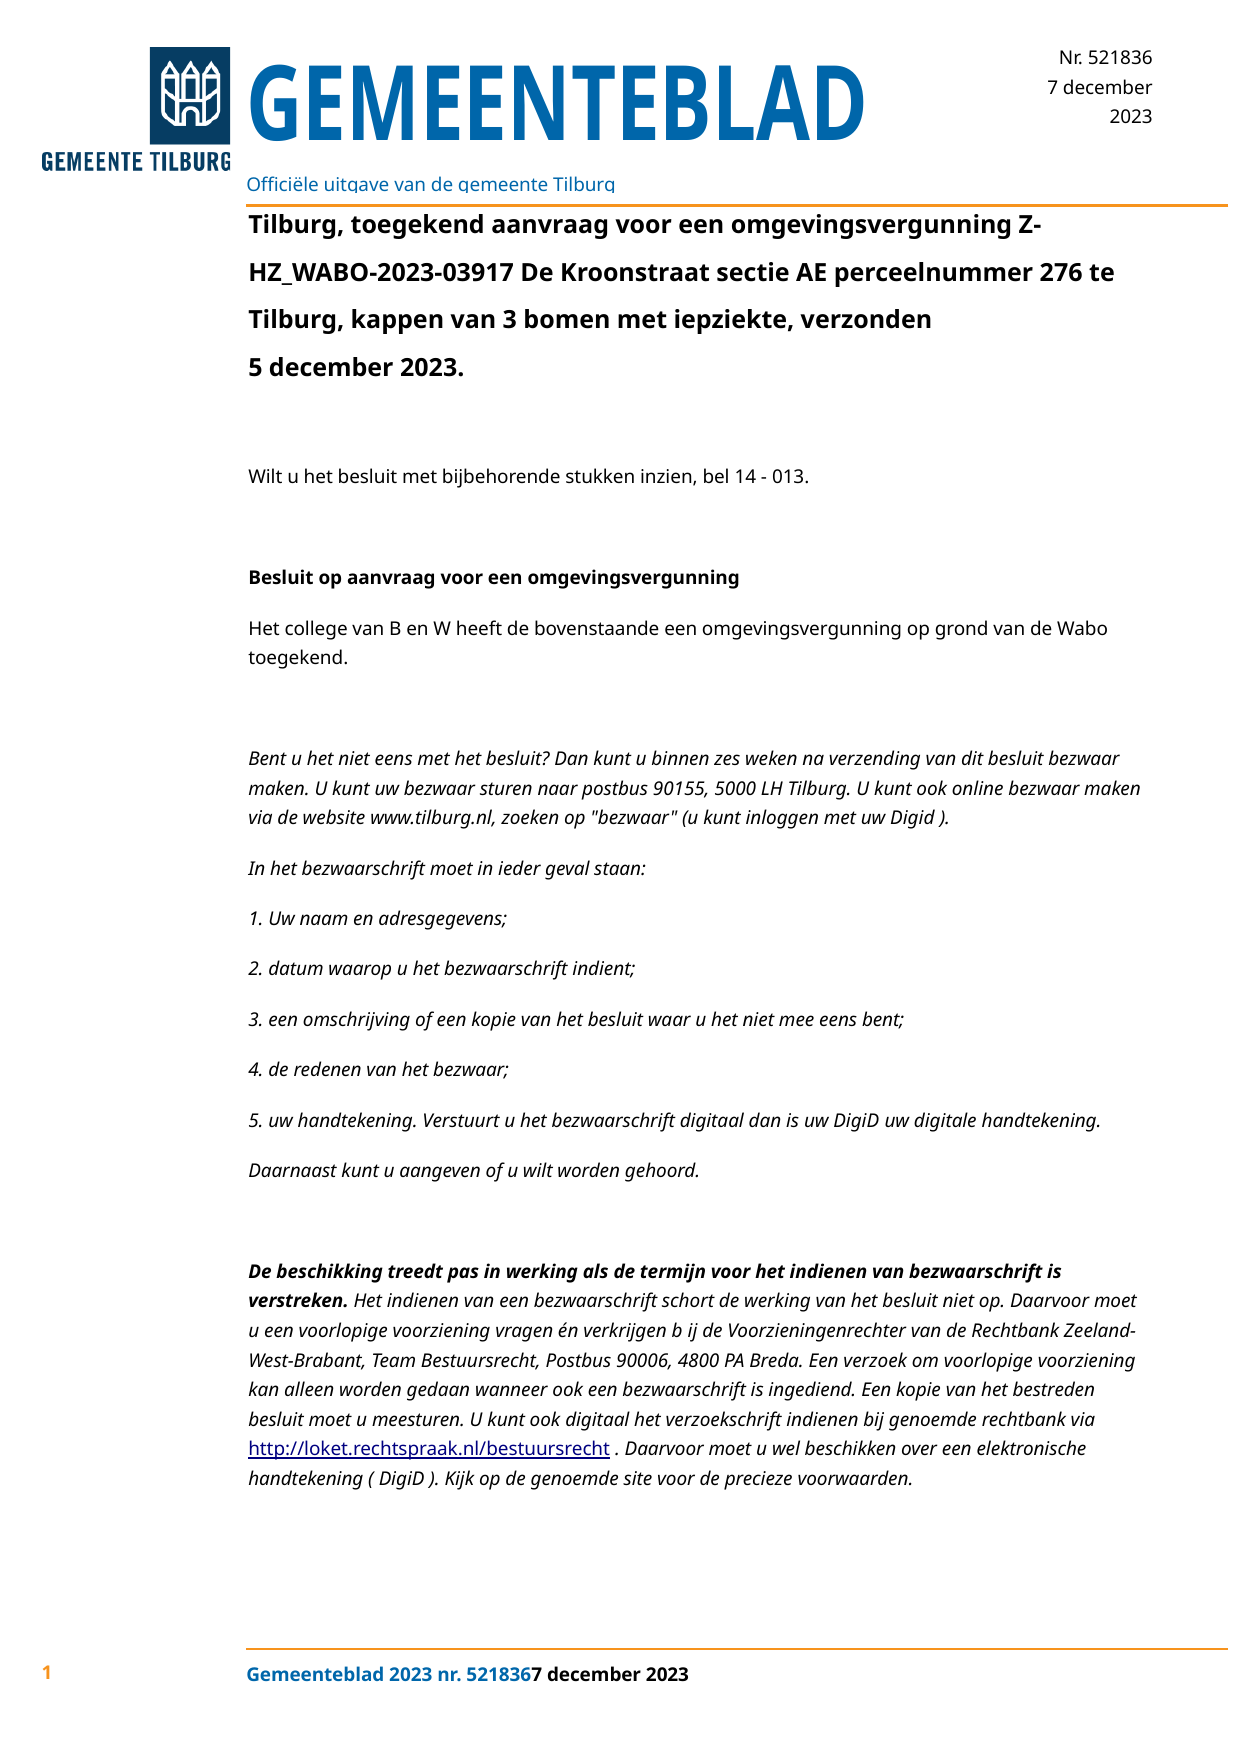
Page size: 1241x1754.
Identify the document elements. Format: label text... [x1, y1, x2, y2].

text Besluit op aanvraag voor een omgevingsvergunning [248, 564, 1152, 590]
text In het bezwaarschrift moet in ieder geval staan: [248, 855, 1152, 881]
text Wilt u het besluit met bijbehorende stukken inzien, bel 14 - 013. [248, 463, 1152, 489]
text 4. de redenen van het bezwaar; [248, 1056, 1152, 1082]
text 1. Uw naam en adresgegevens; [248, 905, 1152, 931]
text 5. uw handtekening. Verstuurt u het bezwaarschrift digitaal dan is uw DigiD uw digitale handtekening. [248, 1107, 1152, 1133]
text 2. datum waarop u het bezwaarschrift indient; [248, 956, 1152, 981]
text Het college van B en W heeft de bovenstaande een omgevingsvergunning op grond van de Wabo toegekend. [248, 615, 1152, 670]
text De beschikking treedt pas in werking als de termijn voor het indienen van bezwaarschrift is verstreken. Het indienen van een bezwaarschrift schort de werking van het besluit niet op. Daarvoor moet u een voorlopige voorziening vragen én verkrijgen b ij de Voorzieningenrechter van de Rechtbank Zeeland-West-Brabant, Team Bestuursrecht, Postbus 90006, 4800 PA Breda. Een verzoek om voorlopige voorziening kan alleen worden gedaan wanneer ook een bezwaarschrift is ingediend. Een kopie van het bestreden besluit moet u meesturen. U kunt ook digitaal het verzoekschrift indienen bij genoemde rechtbank via http://loket.rechtspraak.nl/bestuursrecht . Daarvoor moet u wel beschikken over een elektronische handtekening ( DigiD ). Kijk op de genoemde site voor de precieze voorwaarden. [248, 1258, 1152, 1491]
picture [41, 47, 231, 172]
text 3. een omschrijving of een kopie van het besluit waar u het niet mee eens bent; [248, 1006, 1152, 1032]
text Daarnaast kunt u aangeven of u wilt worden gehoord. [248, 1157, 1152, 1183]
text Bent u het niet eens met het besluit? Dan kunt u binnen zes weken na verzending van dit besluit bezwaar maken. U kunt uw bezwaar sturen naar postbus 90155, 5000 LH Tilburg. U kunt ook online bezwaar maken via de website www.tilburg.nl, zoeken op "bezwaar" (u kunt inloggen met uw Digid ). [248, 745, 1152, 830]
text Tilburg, toegekend aanvraag voor een omgevingsvergunning Z-HZ_WABO-2023-03917 De Kroonstraat sectie AE perceelnummer 276 te Tilburg, kappen van 3 bomen met iepziekte, verzonden 5 december 2023. [248, 207, 1152, 384]
